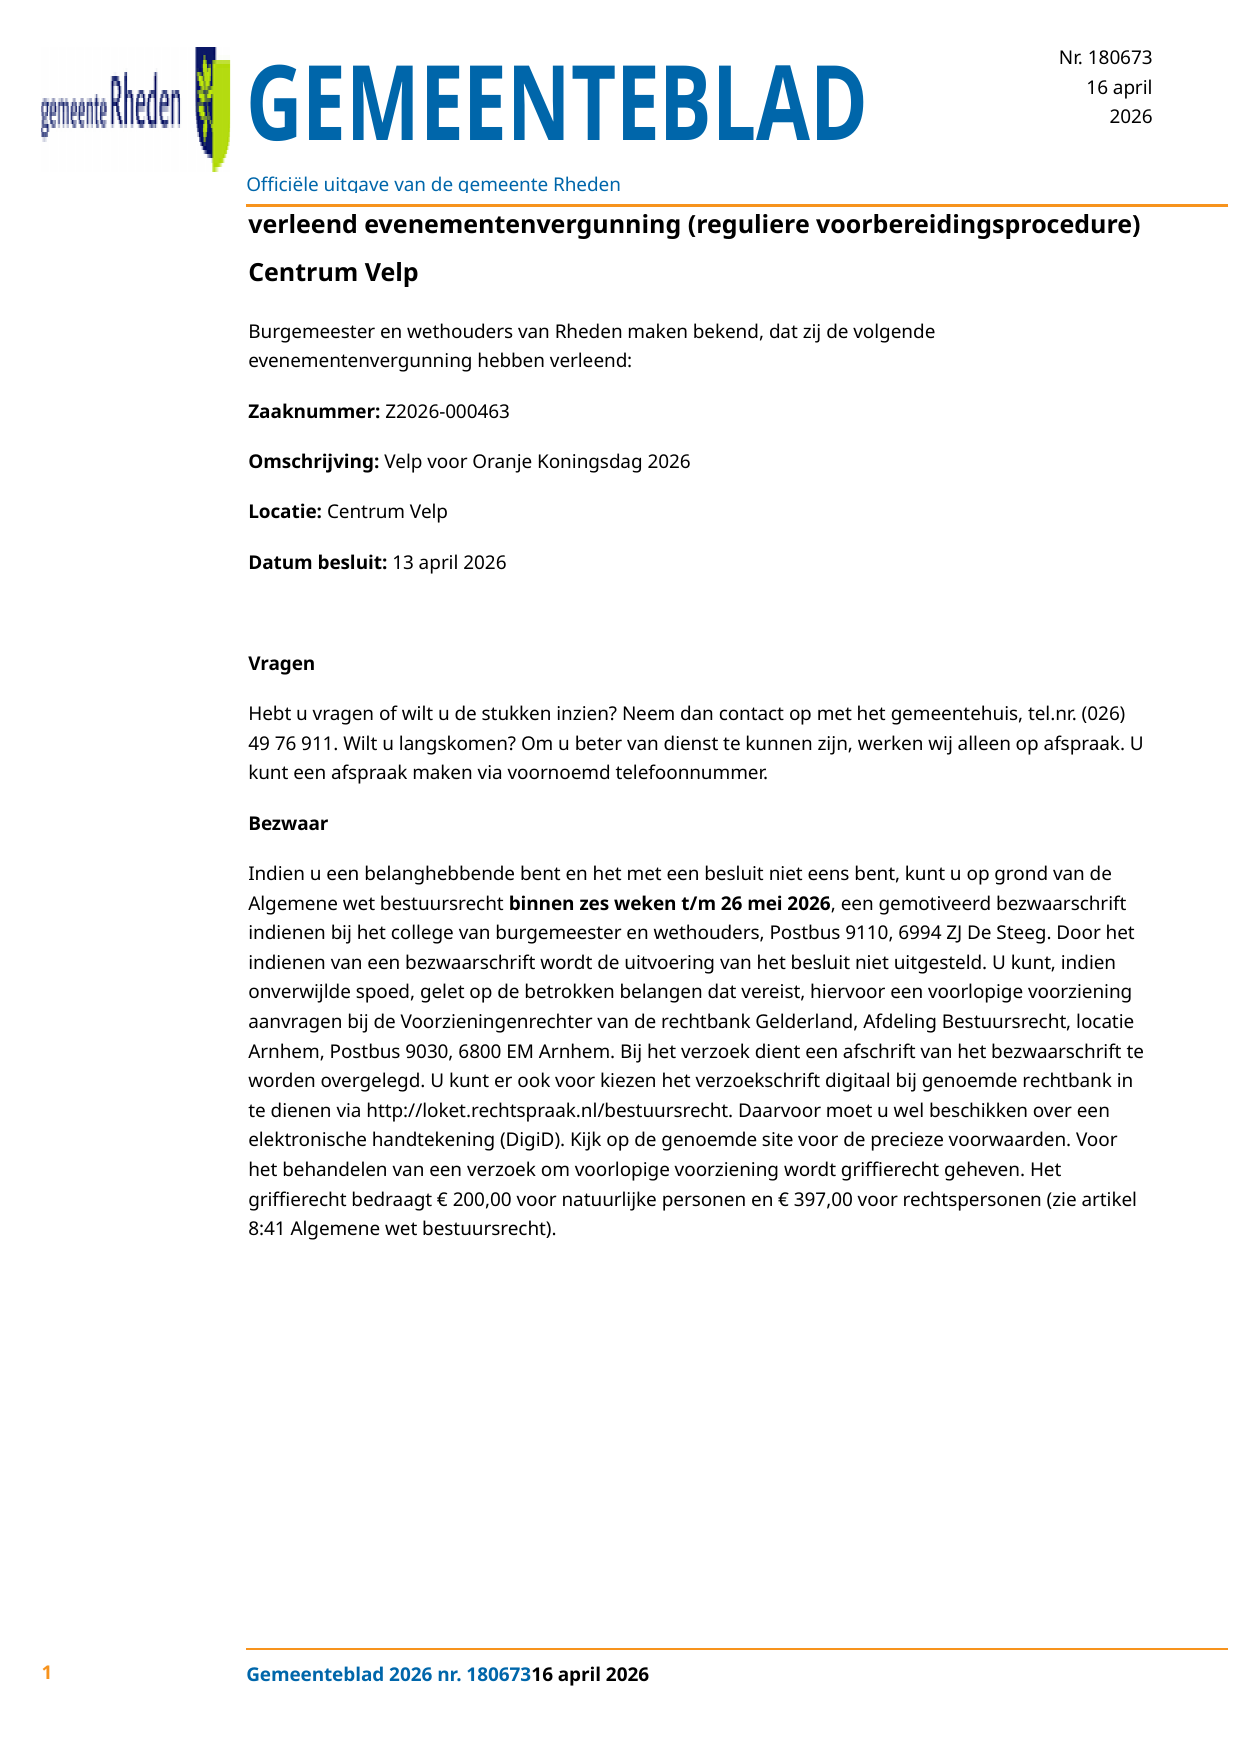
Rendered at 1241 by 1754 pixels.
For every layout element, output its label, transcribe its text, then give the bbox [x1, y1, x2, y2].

text Datum besluit: 13 april 2026 [248, 549, 1152, 575]
text Vragen [248, 650, 1152, 676]
text Bezwaar [248, 810, 1152, 836]
text Zaaknummer: Z2026-000463 [248, 398, 1152, 424]
text Indien u een belanghebbende bent en het met een besluit niet eens bent, kunt u op grond van de Algemene wet bestuursrecht binnen zes weken t/m 26 mei 2026, een gemotiveerd bezwaarschrift indienen bij het college van burgemeester en wethouders, Postbus 9110, 6994 ZJ De Steeg. Door het indienen van een bezwaarschrift wordt de uitvoering van het besluit niet uitgesteld. U kunt, indien onverwijlde spoed, gelet op de betrokken belangen dat vereist, hiervoor een voorlopige voorziening aanvragen bij de Voorzieningenrechter van de rechtbank Gelderland, Afdeling Bestuursrecht, locatie Arnhem, Postbus 9030, 6800 EM Arnhem. Bij het verzoek dient een afschrift van het bezwaarschrift te worden overgelegd. U kunt er ook voor kiezen het verzoekschrift digitaal bij genoemde rechtbank in te dienen via http://loket.rechtspraak.nl/bestuursrecht. Daarvoor moet u wel beschikken over een elektronische handtekening (DigiD). Kijk op de genoemde site voor de precieze voorwaarden. Voor het behandelen van een verzoek om voorlopige voorziening wordt griffierecht geheven. Het griffierecht bedraagt € 200,00 voor natuurlijke personen en € 397,00 voor rechtspersonen (zie artikel 8:41 Algemene wet bestuursrecht). [248, 860, 1152, 1241]
text verleend evenementenvergunning (reguliere voorbereidingsprocedure) Centrum Velp [248, 207, 1152, 288]
text Locatie: Centrum Velp [248, 499, 1152, 524]
text Hebt u vragen of wilt u de stukken inzien? Neem dan contact op met het gemeentehuis, tel.nr. (026) 49 76 911. Wilt u langskomen? Om u beter van dienst te kunnen zijn, werken wij alleen op afspraak. U kunt een afspraak maken via voornoemd telefoonnummer. [248, 700, 1152, 785]
text Omschrijving: Velp voor Oranje Koningsdag 2026 [248, 448, 1152, 474]
picture [41, 47, 231, 172]
text Burgemeester en wethouders van Rheden maken bekend, dat zij de volgende evenementenvergunning hebben verleend: [248, 318, 1152, 373]
